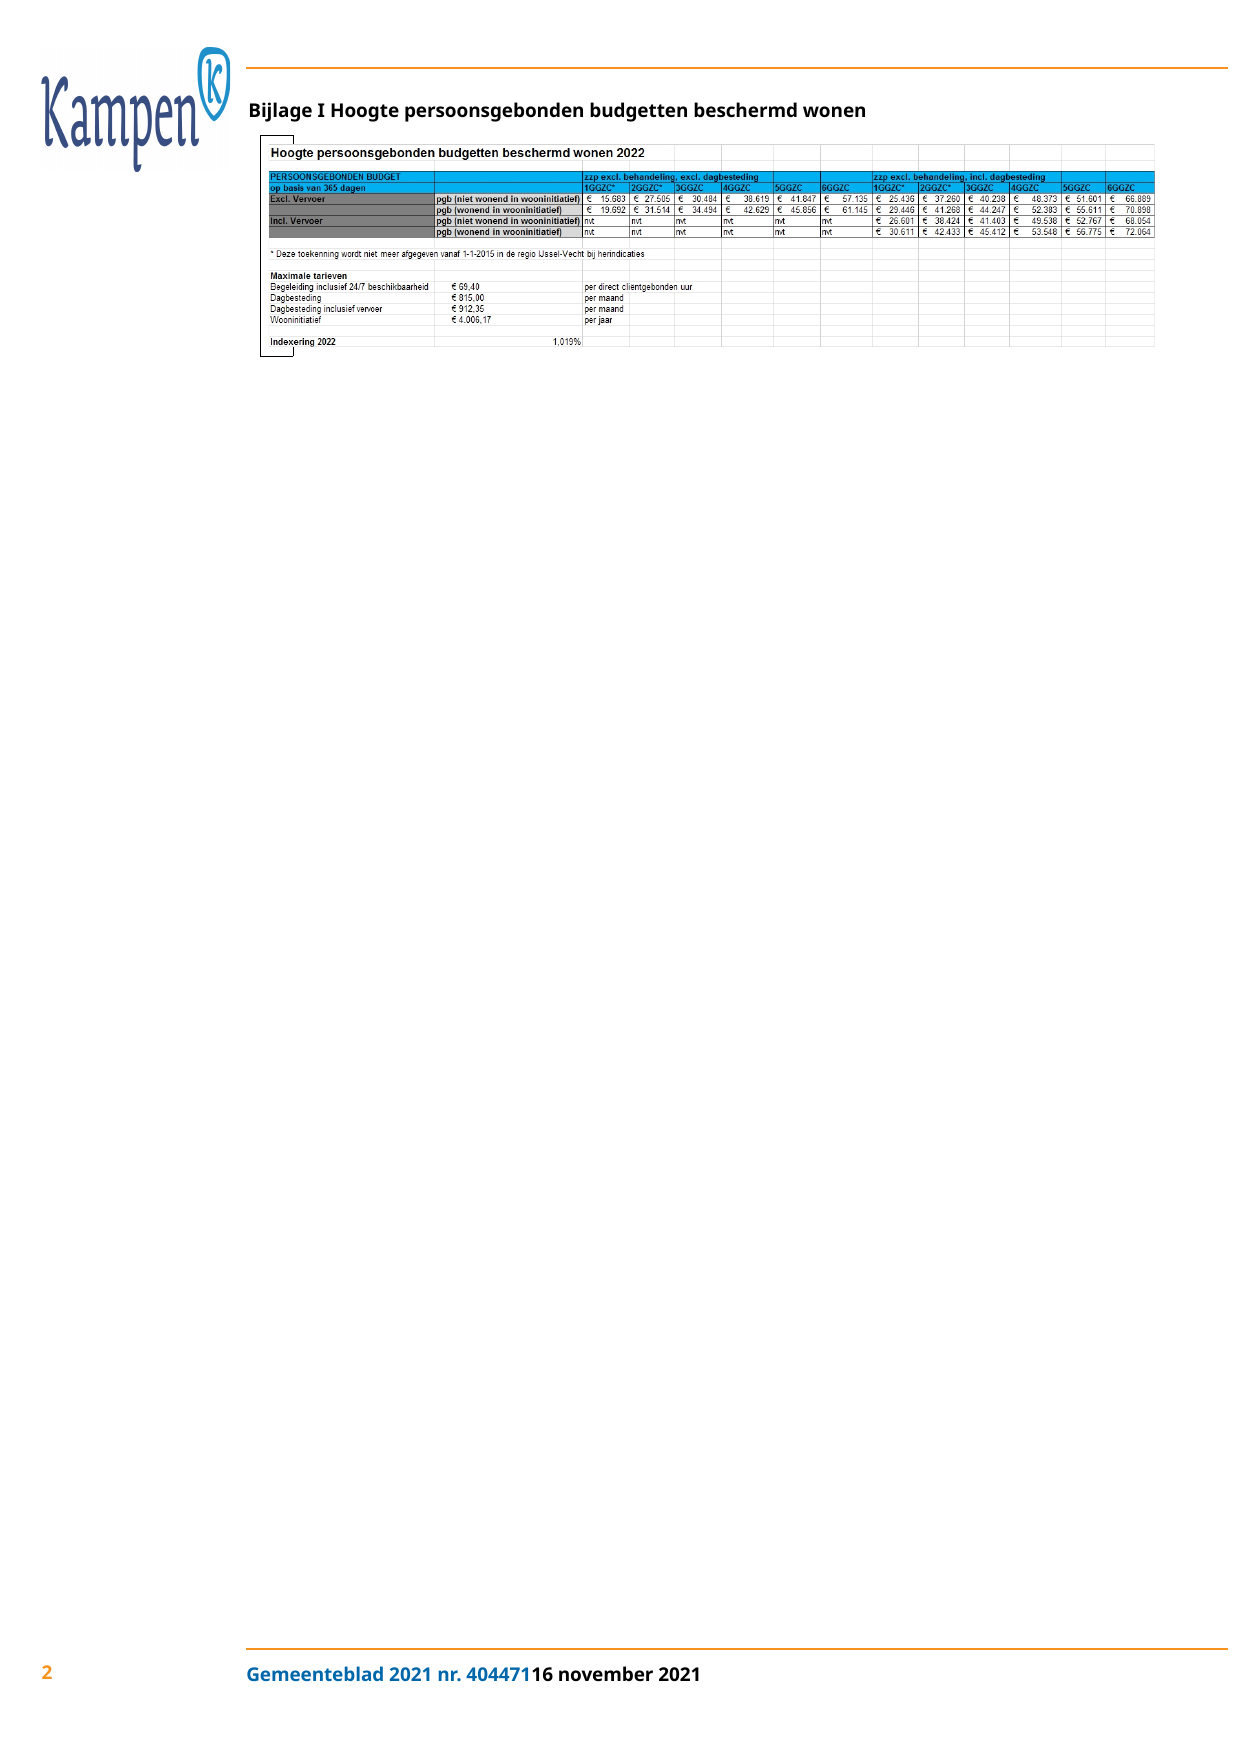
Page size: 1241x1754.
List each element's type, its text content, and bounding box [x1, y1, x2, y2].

picture [367, 174, 376, 180]
picture [639, 174, 662, 180]
picture [268, 144, 1155, 347]
text Bijlage I Hoogte persoonsgebonden budgetten beschermd wonen [248, 95, 1152, 123]
picture [944, 174, 966, 183]
picture [340, 174, 350, 180]
picture [41, 47, 231, 172]
picture [742, 175, 757, 180]
picture [918, 175, 939, 180]
